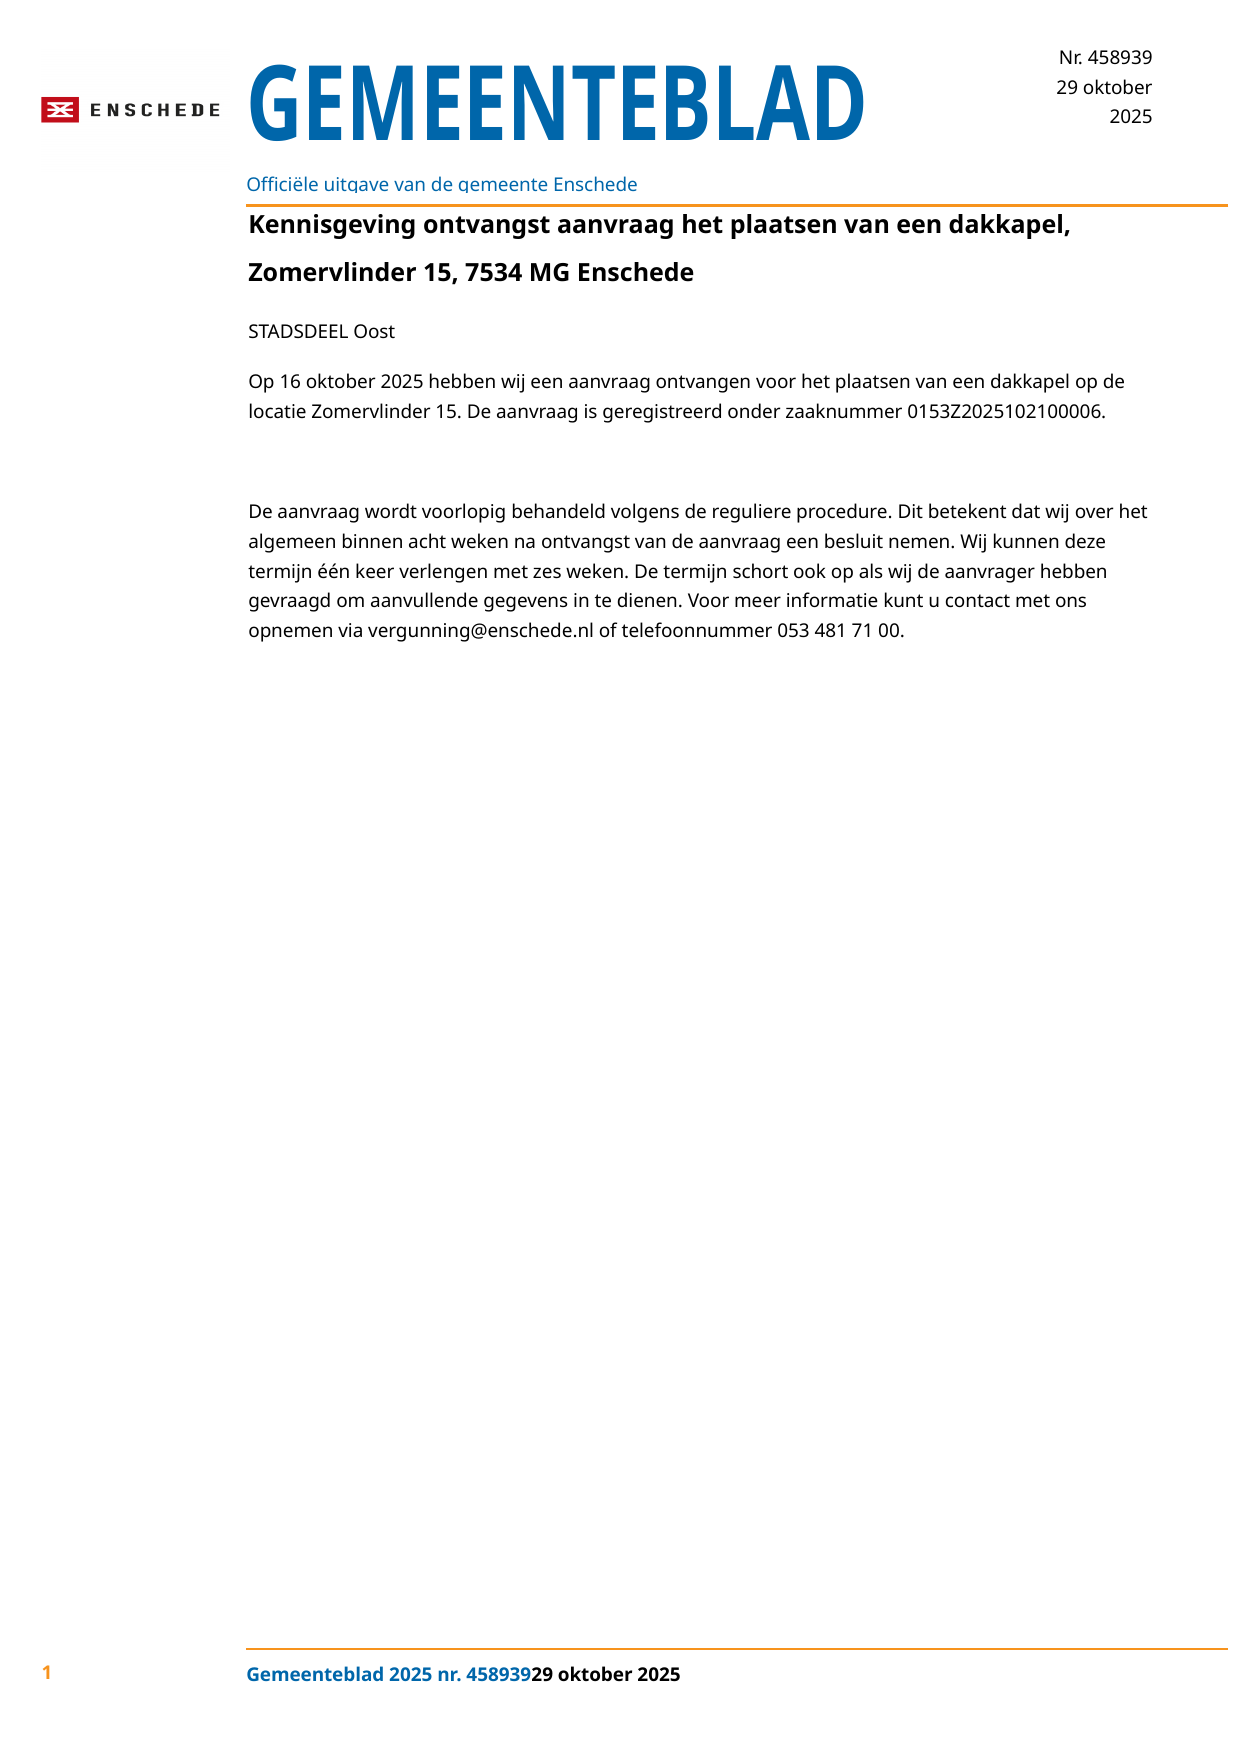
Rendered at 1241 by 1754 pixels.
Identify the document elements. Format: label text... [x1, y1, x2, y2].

text Kennisgeving ontvangst aanvraag het plaatsen van een dakkapel, Zomervlinder 15, 7534 MG Enschede [248, 207, 1152, 288]
text Op 16 oktober 2025 hebben wij een aanvraag ontvangen voor het plaatsen van een dakkapel op de locatie Zomervlinder 15. De aanvraag is geregistreerd onder zaaknummer 0153Z2025102100006. [248, 368, 1152, 424]
text De aanvraag wordt voorlopig behandeld volgens de reguliere procedure. Dit betekent dat wij over het algemeen binnen acht weken na ontvangst van de aanvraag een besluit nemen. Wij kunnen deze termijn één keer verlengen met zes weken. De termijn schort ook op als wij de aanvrager hebben gevraagd om aanvullende gegevens in te dienen. Voor meer informatie kunt u contact met ons opnemen via vergunning@enschede.nl of telefoonnummer 053 481 71 00. [248, 499, 1152, 643]
picture [41, 47, 231, 172]
text STADSDEEL Oost [248, 318, 1152, 344]
